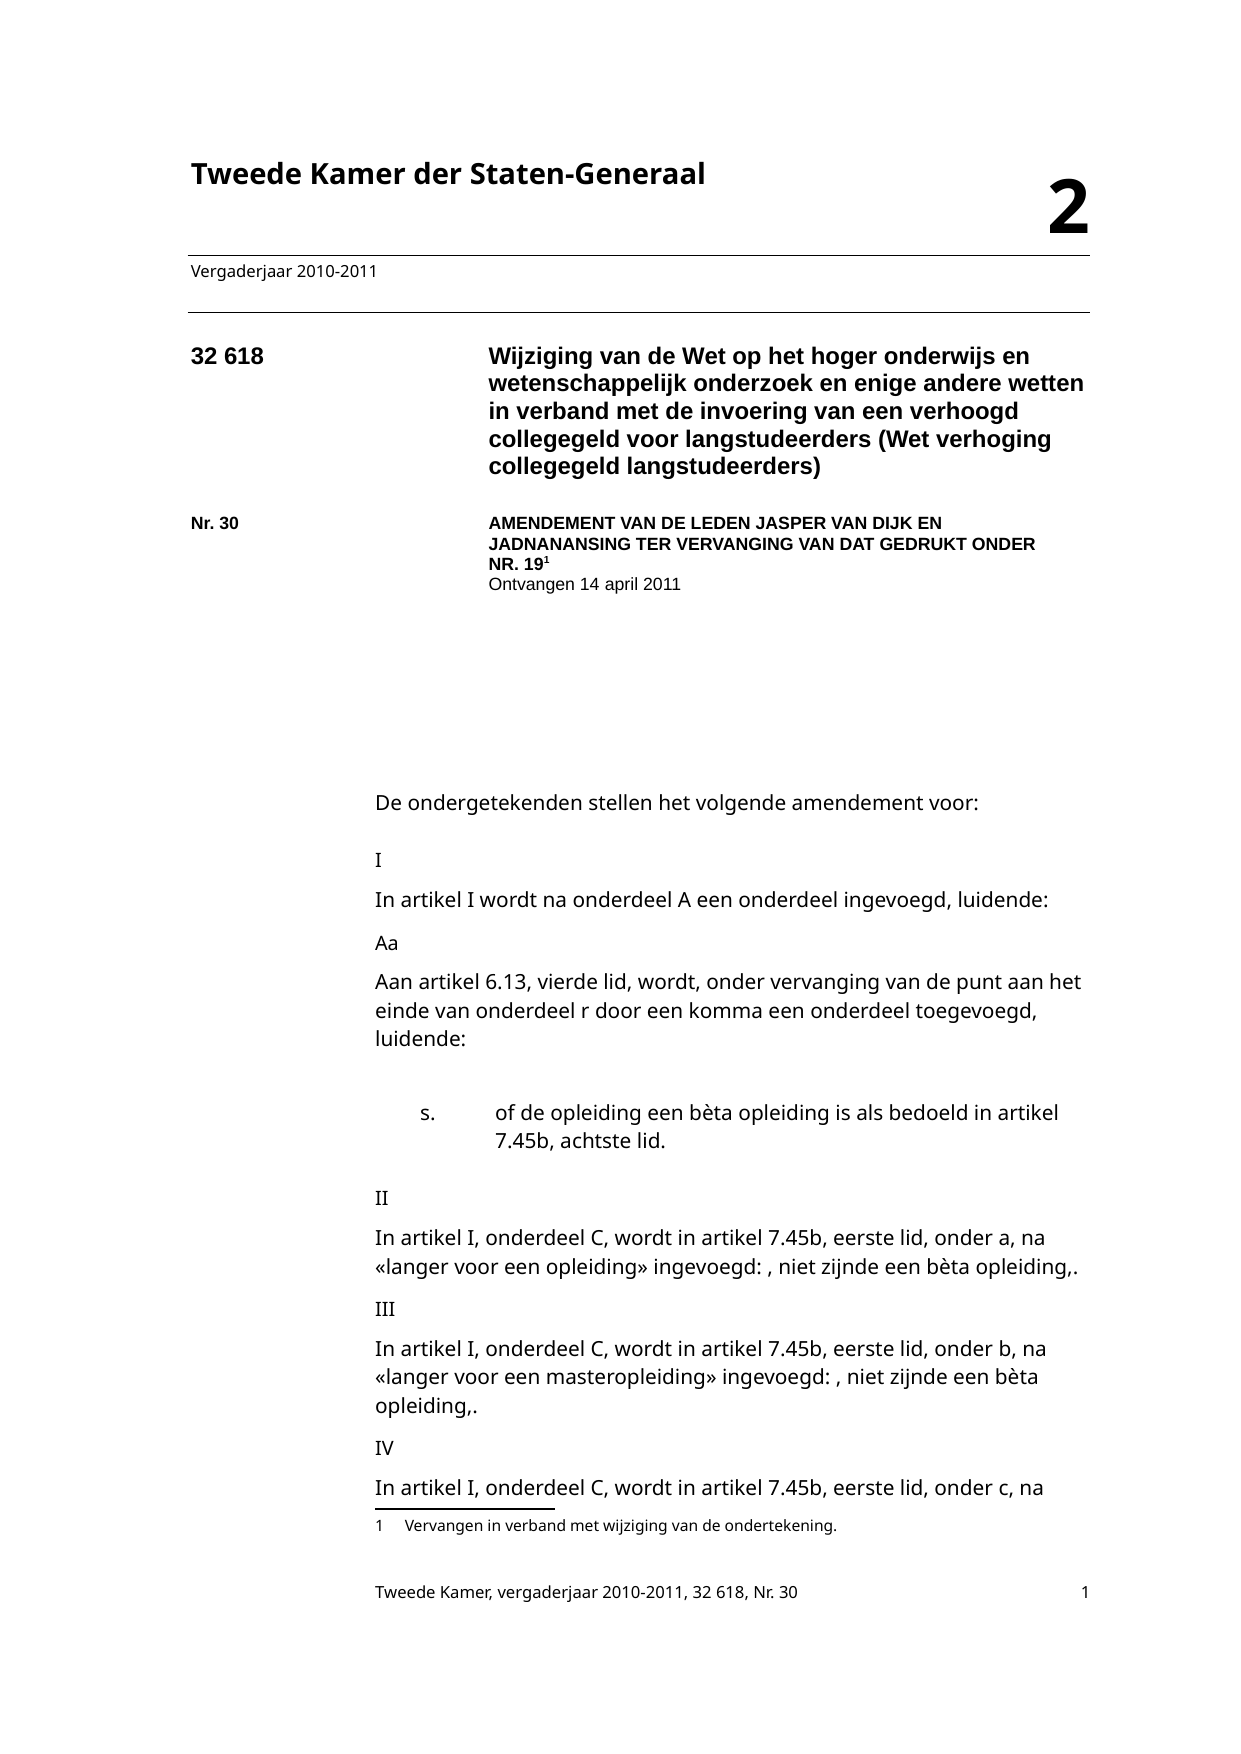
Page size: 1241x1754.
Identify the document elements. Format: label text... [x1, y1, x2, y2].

text IV [375, 1434, 1090, 1461]
list of de opleiding een bèta opleiding is als bedoeld in artikel 7.45b, achtste lid. [420, 1098, 1090, 1155]
table_header Tweede Kamer der Staten-Generaal [188, 150, 909, 255]
table_cell Nr. 30 [188, 510, 485, 669]
text De ondergetekenden stellen het volgende amendement voor: [375, 788, 1090, 817]
text Aan artikel 6.13, vierde lid, wordt, onder vervanging van de punt aan het einde van onderdeel r door een komma een onderdeel toegevoegd, luidende: [375, 967, 1090, 1053]
table_cell [485, 313, 1090, 339]
text In artikel I, onderdeel C, wordt in artikel 7.45b, eerste lid, onder b, na «langer voor een masteropleiding» ingevoegd: , niet zijnde een bèta opleiding,. [375, 1334, 1090, 1419]
table_cell [485, 256, 1090, 312]
text In artikel I, onderdeel C, wordt in artikel 7.45b, eerste lid, onder a, na «langer voor een opleiding» ingevoegd: , niet zijnde een bèta opleiding,. [375, 1223, 1090, 1280]
table_cell Wijziging van de Wet op het hoger onderwijs en wetenschappelijk onderzoek en enige andere wetten in verband met de invoering van een verhoogd collegegeld voor langstudeerders (Wet verhoging collegegeld langstudeerders) [485, 339, 1090, 510]
text In artikel I wordt na onderdeel A een onderdeel ingevoegd, luidende: [375, 885, 1090, 914]
text II [375, 1185, 1090, 1212]
text I [375, 847, 1090, 873]
table_cell [188, 313, 485, 339]
text In artikel I, onderdeel C, wordt in artikel 7.45b, eerste lid, onder c, na [375, 1473, 1090, 1502]
table_header 2 [910, 150, 1090, 255]
table_cell 32 618 [188, 339, 485, 510]
text III [375, 1295, 1090, 1322]
text Aa [375, 929, 1090, 956]
table_cell AMENDEMENT VAN DE LEDEN JASPER VAN DIJK EN JADNANANSING TER VERVANGING VAN DAT GEDRUKT ONDER NR. 19 Ontvangen 14 april 2011 [485, 510, 1090, 669]
table_cell Vergaderjaar 2010-2011 [188, 256, 485, 312]
